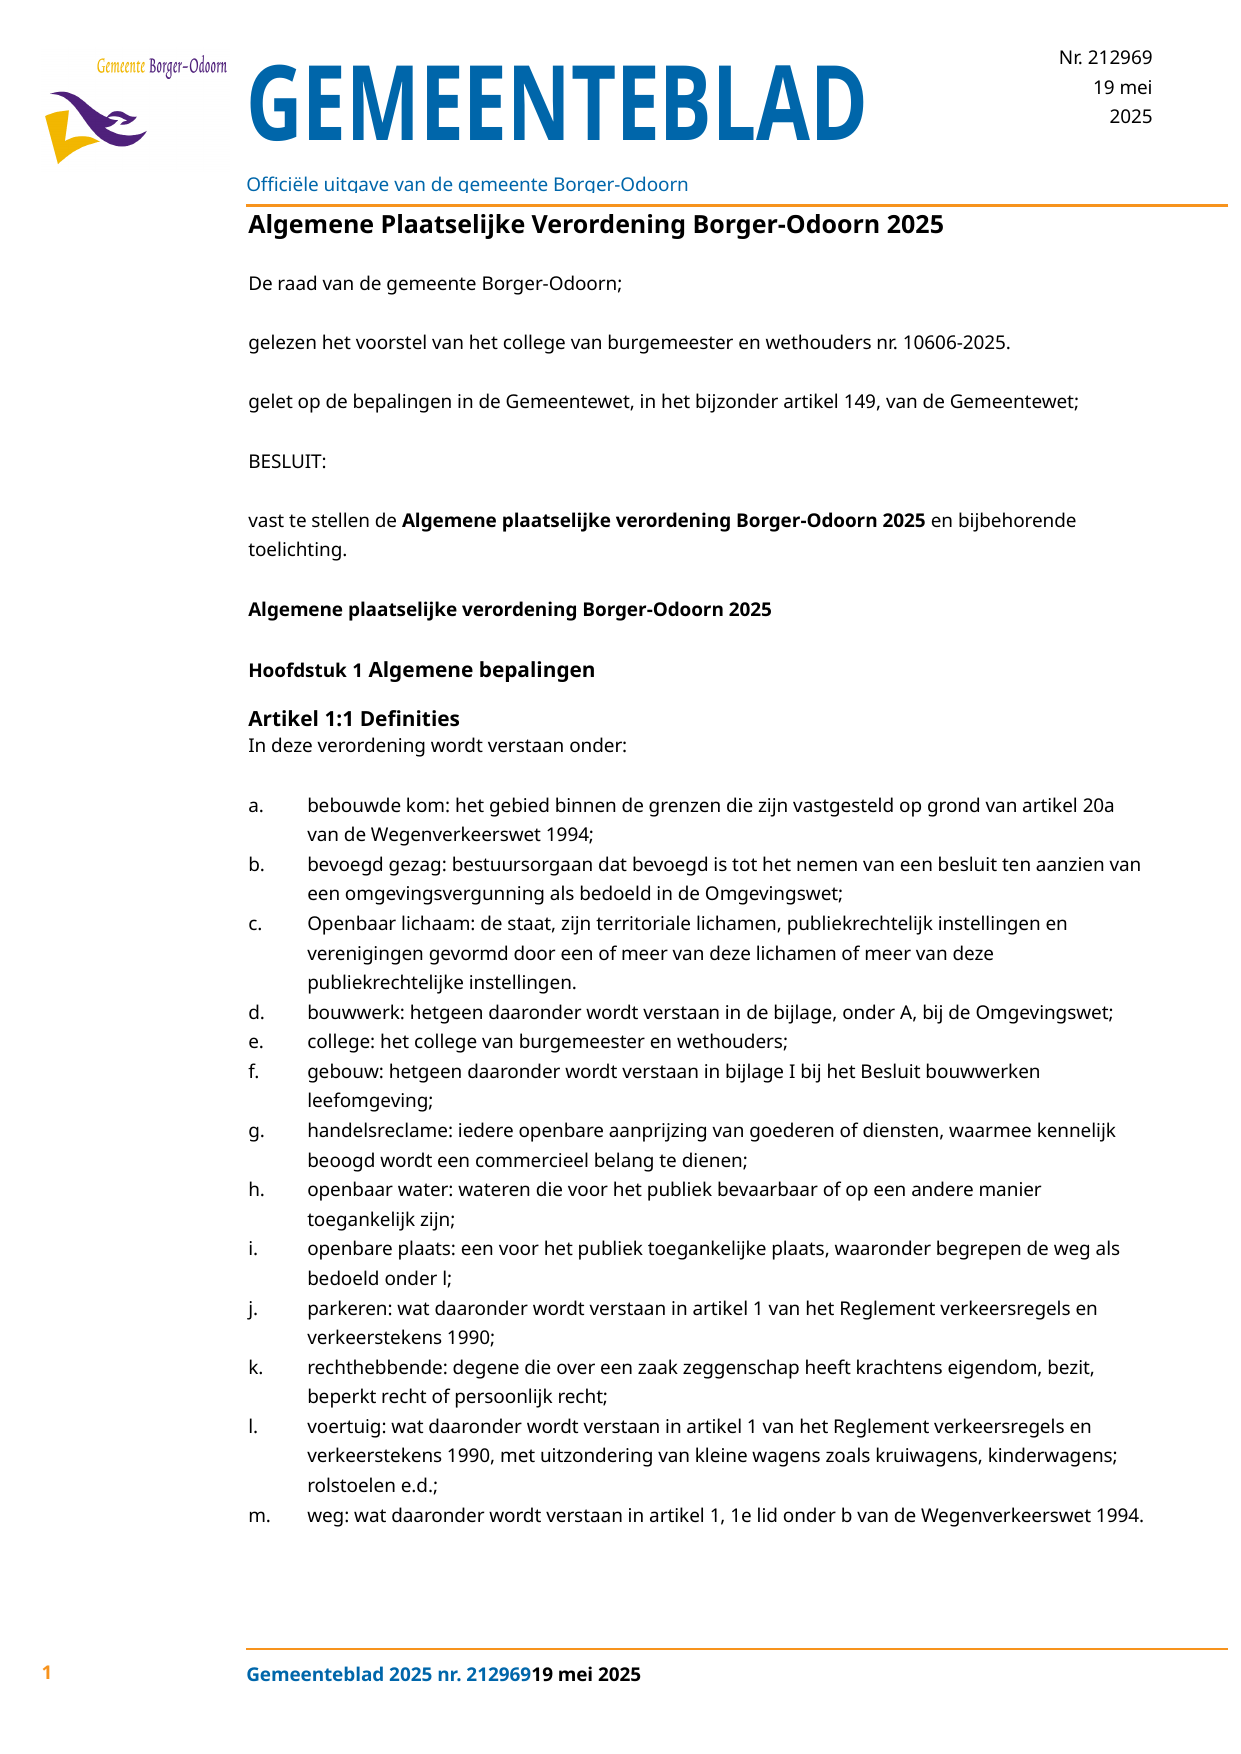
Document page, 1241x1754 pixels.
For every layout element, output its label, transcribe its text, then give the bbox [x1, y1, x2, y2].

list Openbaar lichaam: de staat, zijn territoriale lichamen, publiekrechtelijk instellingen en verenigingen gevormd door een of meer van deze lichamen of meer van deze publiekrechtelijke instellingen. [248, 910, 1152, 995]
text Algemene Plaatselijke Verordening Borger-Odoorn 2025 [248, 207, 1152, 241]
text gelet op de bepalingen in de Gemeentewet, in het bijzonder artikel 149, van de Gemeentewet; [248, 389, 1152, 414]
text Algemene plaatselijke verordening Borger-Odoorn 2025 [248, 596, 1152, 621]
list college: het college van burgemeester en wethouders; [248, 1028, 1152, 1054]
list bevoegd gezag: bestuursorgaan dat bevoegd is tot het nemen van een besluit ten aanzien van een omgevingsvergunning als bedoeld in de Omgevingswet; [248, 851, 1152, 906]
list bouwwerk: hetgeen daaronder wordt verstaan in de bijlage, onder A, bij de Omgevingswet; [248, 999, 1152, 1024]
text Hoofdstuk 1 Algemene bepalingen [248, 655, 1152, 683]
text Artikel 1:1 Definities [248, 704, 1152, 733]
list rechthebbende: degene die over een zaak zeggenschap heeft krachtens eigendom, bezit, beperkt recht of persoonlijk recht; [248, 1354, 1152, 1409]
text In deze verordening wordt verstaan onder: [248, 733, 1152, 758]
list parkeren: wat daaronder wordt verstaan in artikel 1 van het Reglement verkeersregels en verkeerstekens 1990; [248, 1295, 1152, 1350]
picture [41, 47, 231, 172]
list gebouw: hetgeen daaronder wordt verstaan in bijlage I bij het Besluit bouwwerken leefomgeving; [248, 1058, 1152, 1113]
list weg: wat daaronder wordt verstaan in artikel 1, 1e lid onder b van de Wegenverkeerswet 1994. [248, 1502, 1152, 1527]
text BESLUIT: [248, 448, 1152, 473]
text De raad van de gemeente Borger-Odoorn; [248, 270, 1152, 296]
list openbaar water: wateren die voor het publiek bevaarbaar of op een andere manier toegankelijk zijn; [248, 1176, 1152, 1232]
list voertuig: wat daaronder wordt verstaan in artikel 1 van het Reglement verkeersregels en verkeerstekens 1990, met uitzondering van kleine wagens zoals kruiwagens, kinderwagens; rolstoelen e.d.; [248, 1413, 1152, 1498]
text gelezen het voorstel van het college van burgemeester en wethouders nr. 10606-2025. [248, 329, 1152, 355]
list bebouwde kom: het gebied binnen de grenzen die zijn vastgesteld op grond van artikel 20a van de Wegenverkeerswet 1994; [248, 792, 1152, 847]
list openbare plaats: een voor het publiek toegankelijke plaats, waaronder begrepen de weg als bedoeld onder l; [248, 1236, 1152, 1291]
list handelsreclame: iedere openbare aanprijzing van goederen of diensten, waarmee kennelijk beoogd wordt een commercieel belang te dienen; [248, 1117, 1152, 1172]
text vast te stellen de Algemene plaatselijke verordening Borger-Odoorn 2025 en bijbehorende toelichting. [248, 507, 1152, 562]
